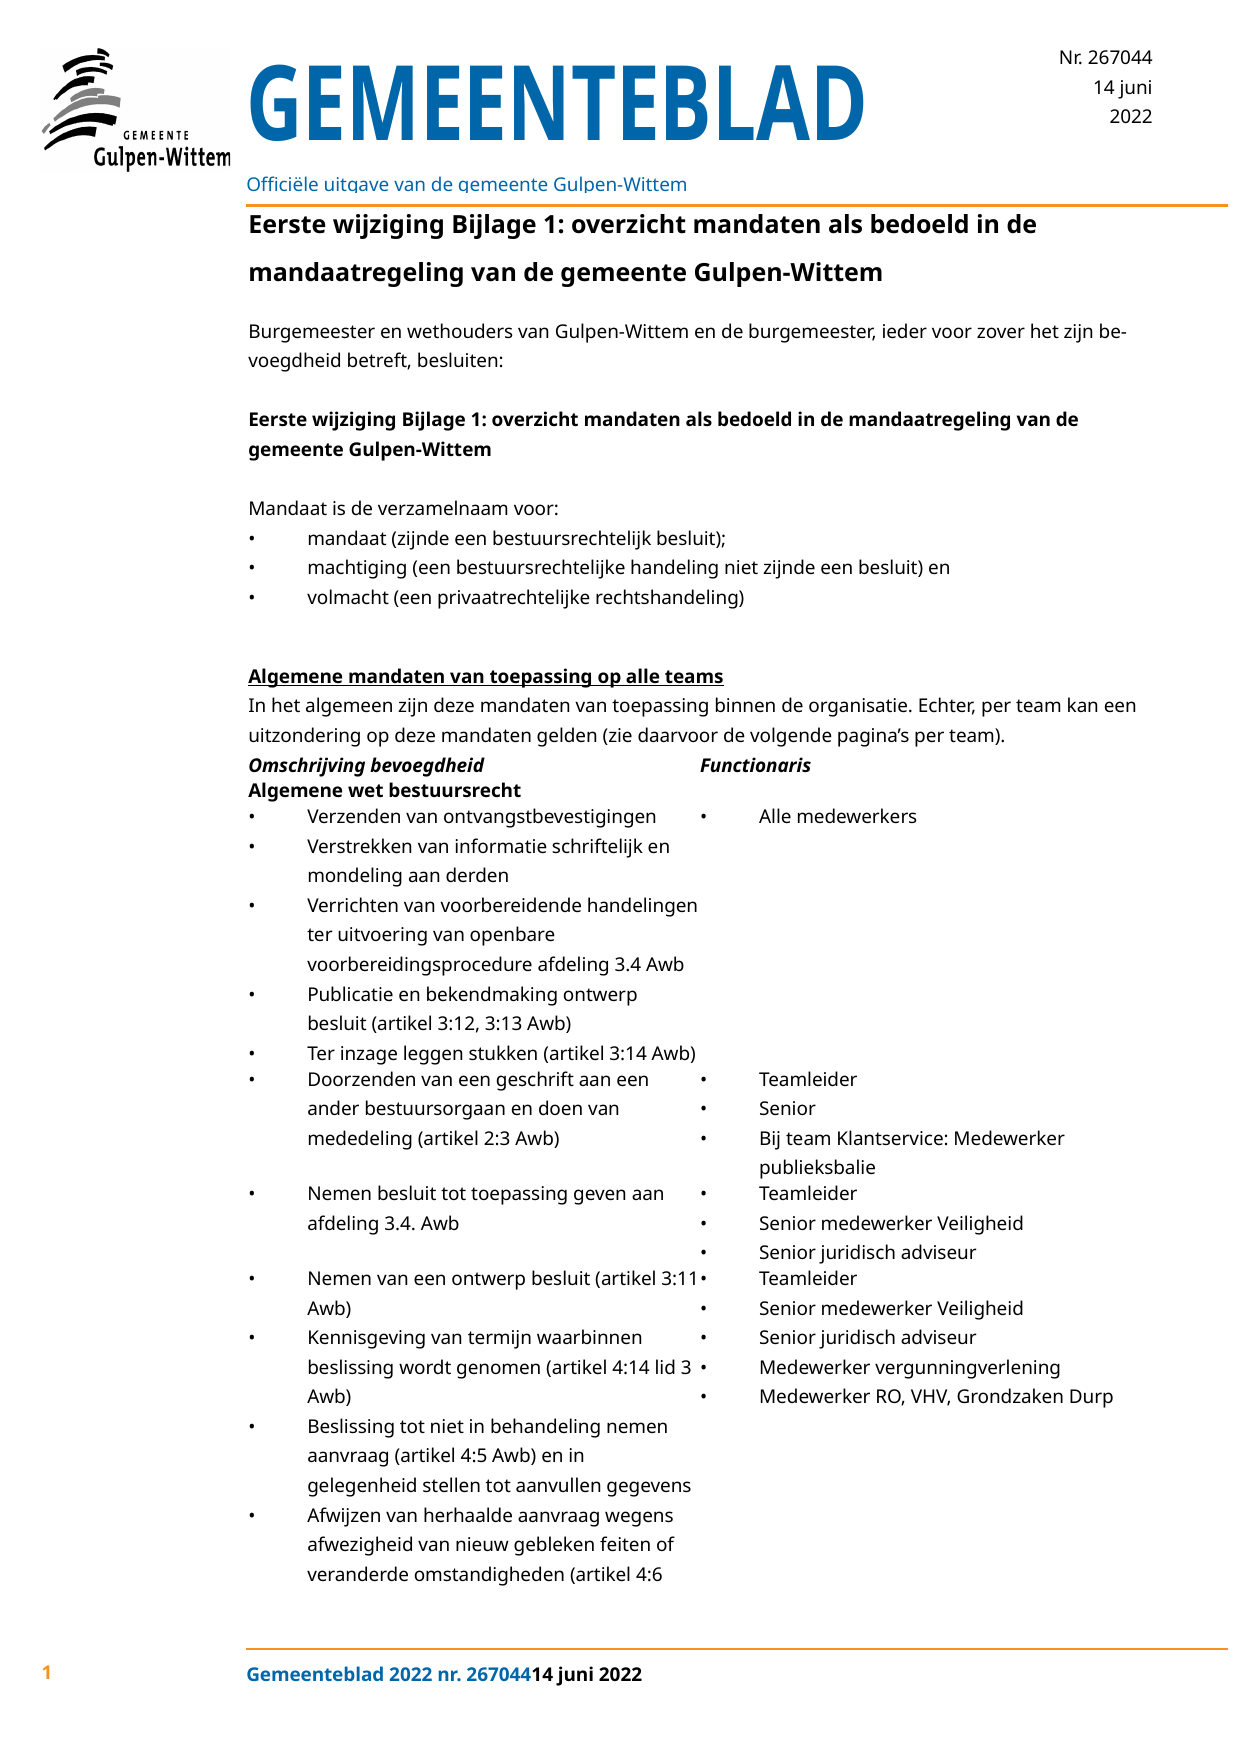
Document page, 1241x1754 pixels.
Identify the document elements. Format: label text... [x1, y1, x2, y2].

table_cell Nemen besluit tot toepassing geven aan afdeling 3.4. Awb [248, 1180, 700, 1265]
text In het algemeen zijn deze mandaten van toepassing binnen de organisatie. Echter, per team kan een uitzondering op deze mandaten gelden (zie daarvoor de volgende pagina’s per team). [248, 693, 1152, 748]
table_cell Teamleider Senior medewerker Veiligheid Senior juridisch adviseur Medewerker vergunningverlening Medewerker RO, VHV, Grondzaken Durp [700, 1265, 1152, 1587]
list mandaat (zijnde een bestuursrechtelijk besluit); [248, 525, 1152, 551]
text Eerste wijziging Bijlage 1: overzicht mandaten als bedoeld in de mandaatregeling van de gemeente Gulpen-Wittem [248, 407, 1152, 462]
table_cell Algemene wet bestuursrecht [248, 778, 700, 803]
table_cell Nemen van een ontwerp besluit (artikel 3:11 Awb) Kennisgeving van termijn waarbinnen beslissing wordt genomen (artikel 4:14 lid 3 Awb) Beslissing tot niet in behandeling nemen aanvraag (artikel 4:5 Awb) en in gelegenheid stellen tot aanvullen gegevens Afwijzen van herhaalde aanvraag wegens afwezigheid van nieuw gebleken feiten of veranderde omstandigheden (artikel 4:6 [248, 1265, 700, 1587]
text Algemene mandaten van toepassing op alle teams [248, 663, 1152, 689]
text Burgemeester en wethouders van Gulpen-Wittem en de burgemeester, ieder voor zover het zijn be-voegdheid betreft, besluiten: [248, 318, 1152, 373]
text Mandaat is de verzamelnaam voor: [248, 495, 1152, 521]
table_cell Doorzenden van een geschrift aan een ander bestuursorgaan en doen van mededeling (artikel 2:3 Awb) [248, 1066, 700, 1180]
list volmacht (een privaatrechtelijke rechtshandeling) [248, 584, 1152, 610]
table_cell Teamleider Senior Bij team Klantservice: Medewerker publieksbalie [700, 1066, 1152, 1180]
table_cell Alle medewerkers [700, 803, 1152, 1066]
table_cell Verzenden van ontvangstbevestigingen Verstrekken van informatie schriftelijk en mondeling aan derden Verrichten van voorbereidende handelingen ter uitvoering van openbare voorbereidingsprocedure afdeling 3.4 Awb Publicatie en bekendmaking ontwerp besluit (artikel 3:12, 3:13 Awb) Ter inzage leggen stukken (artikel 3:14 Awb) [248, 803, 700, 1066]
table_header Omschrijving bevoegdheid [248, 752, 700, 778]
table_cell [700, 778, 1152, 803]
picture [41, 47, 231, 172]
list machtiging (een bestuursrechtelijke handeling niet zijnde een besluit) en [248, 554, 1152, 580]
table_header Functionaris [700, 752, 1152, 778]
table_cell Teamleider Senior medewerker Veiligheid Senior juridisch adviseur [700, 1180, 1152, 1265]
text Eerste wijziging Bijlage 1: overzicht mandaten als bedoeld in de mandaatregeling van de gemeente Gulpen-Wittem [248, 207, 1152, 288]
